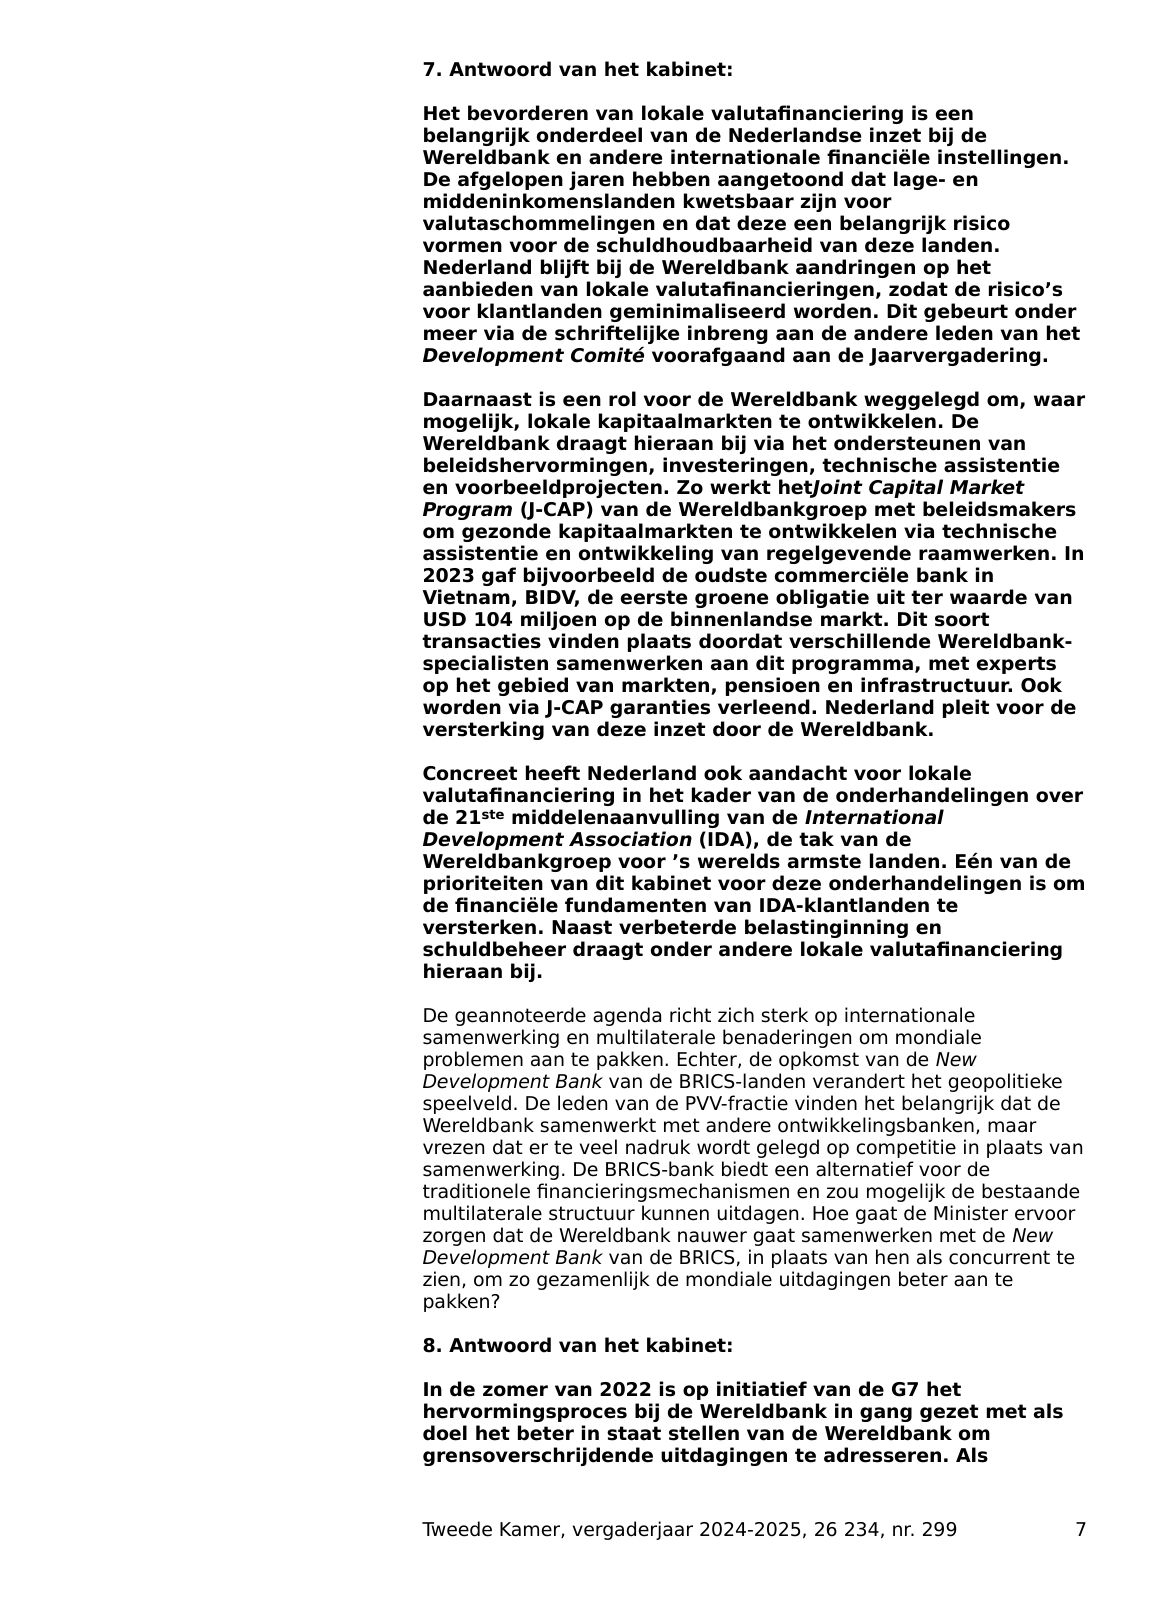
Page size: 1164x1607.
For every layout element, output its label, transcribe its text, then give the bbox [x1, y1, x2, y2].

text In de zomer van 2022 is op initiatief van de G7 het hervormingsproces bij de Wereldbank in gang gezet met als doel het beter in staat stellen van de Wereldbank om grensoverschrijdende uitdagingen te adresseren. Als [422, 1379, 1087, 1467]
text Daarnaast is een rol voor de Wereldbank weggelegd om, waar mogelijk, lokale kapitaalmarkten te ontwikkelen. De Wereldbank draagt hieraan bij via het ondersteunen van beleidshervormingen, investeringen, technische assistentie en voorbeeldprojecten. Zo werkt hetJoint Capital Market Program (J-CAP) van de Wereldbankgroep met beleidsmakers om gezonde kapitaalmarkten te ontwikkelen via technische assistentie en ontwikkeling van regelgevende raamwerken. In 2023 gaf bijvoorbeeld de oudste commerciële bank in Vietnam, BIDV, de eerste groene obligatie uit ter waarde van USD 104 miljoen op de binnenlandse markt. Dit soort transacties vinden plaats doordat verschillende Wereldbank-specialisten samenwerken aan dit programma, met experts op het gebied van markten, pensioen en infrastructuur. Ook worden via J-CAP garanties verleend. Nederland pleit voor de versterking van deze inzet door de Wereldbank. [422, 389, 1087, 741]
text Concreet heeft Nederland ook aandacht voor lokale valutafinanciering in het kader van de onderhandelingen over de 21ste middelenaanvulling van de International Development Association (IDA), de tak van de Wereldbankgroep voor ’s werelds armste landen. Eén van de prioriteiten van dit kabinet voor deze onderhandelingen is om de financiële fundamenten van IDA-klantlanden te versterken. Naast verbeterde belastinginning en schuldbeheer draagt onder andere lokale valutafinanciering hieraan bij. [422, 763, 1087, 983]
text Het bevorderen van lokale valutafinanciering is een belangrijk onderdeel van de Nederlandse inzet bij de Wereldbank en andere internationale financiële instellingen. De afgelopen jaren hebben aangetoond dat lage- en middeninkomenslanden kwetsbaar zijn voor valutaschommelingen en dat deze een belangrijk risico vormen voor de schuldhoudbaarheid van deze landen. Nederland blijft bij de Wereldbank aandringen op het aanbieden van lokale valutafinancieringen, zodat de risico’s voor klantlanden geminimaliseerd worden. Dit gebeurt onder meer via de schriftelijke inbreng aan de andere leden van het Development Comité voorafgaand aan de Jaarvergadering. [422, 103, 1087, 367]
subtitle 8. Antwoord van het kabinet: [422, 1335, 1087, 1357]
text De geannoteerde agenda richt zich sterk op internationale samenwerking en multilaterale benaderingen om mondiale problemen aan te pakken. Echter, de opkomst van de New Development Bank van de BRICS-landen verandert het geopolitieke speelveld. De leden van de PVV-fractie vinden het belangrijk dat de Wereldbank samenwerkt met andere ontwikkelingsbanken, maar vrezen dat er te veel nadruk wordt gelegd op competitie in plaats van samenwerking. De BRICS-bank biedt een alternatief voor de traditionele financieringsmechanismen en zou mogelijk de bestaande multilaterale structuur kunnen uitdagen. Hoe gaat de Minister ervoor zorgen dat de Wereldbank nauwer gaat samenwerken met de New Development Bank van de BRICS, in plaats van hen als concurrent te zien, om zo gezamenlijk de mondiale uitdagingen beter aan te pakken? [422, 1005, 1087, 1313]
subtitle 7. Antwoord van het kabinet: [422, 59, 1087, 81]
